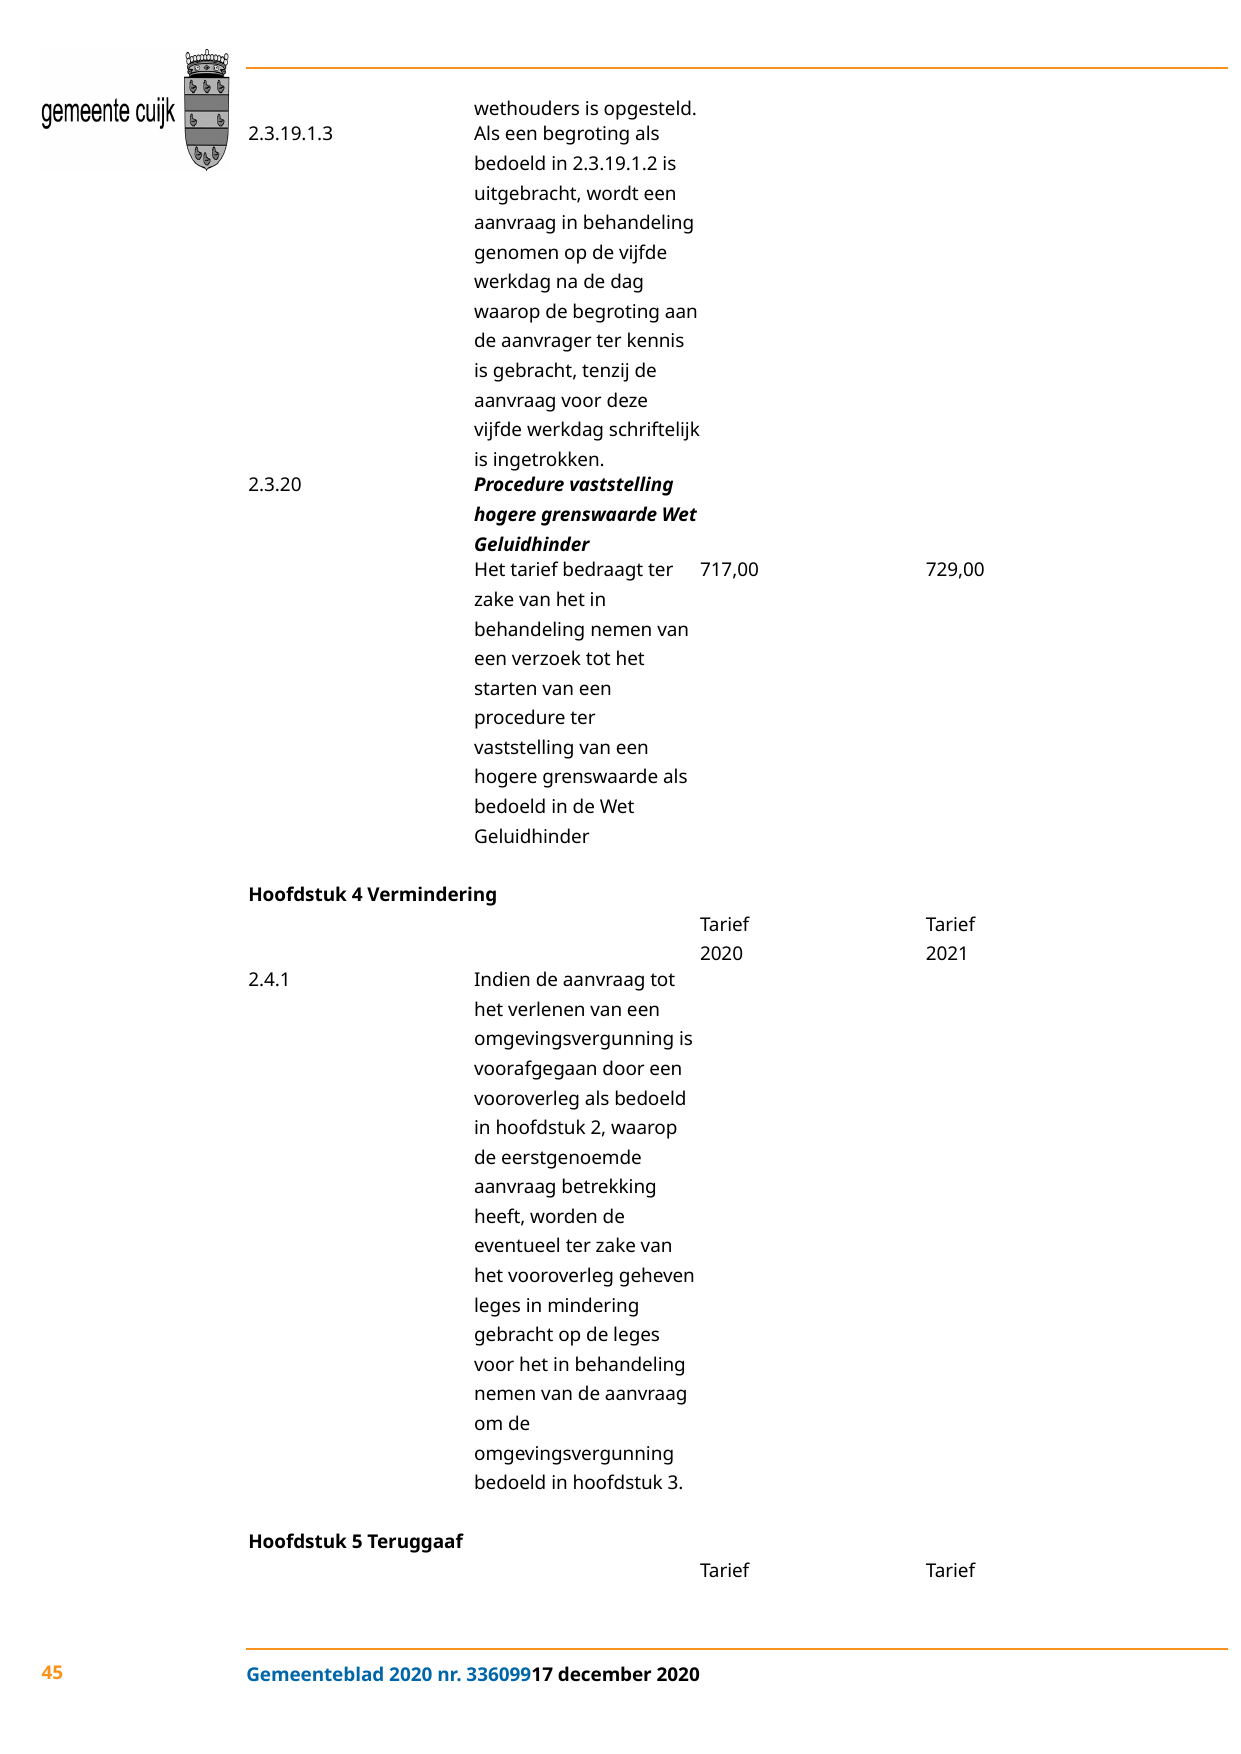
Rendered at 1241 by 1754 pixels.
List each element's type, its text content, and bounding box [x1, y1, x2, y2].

table_header Tarief 2020 [700, 911, 926, 966]
table_cell Indien de aanvraag tot het verlenen van een omgevingsvergunning is voorafgegaan door een vooroverleg als bedoeld in hoofdstuk 2, waarop de eerstgenoemde aanvraag betrekking heeft, worden de eventueel ter zake van het vooroverleg geheven leges in mindering gebracht op de leges voor het in behandeling nemen van de aanvraag om de omgevingsvergunning bedoeld in hoofdstuk 3. [474, 966, 700, 1495]
table_cell 717,00 [700, 557, 926, 848]
table_cell Als een begroting als bedoeld in 2.3.19.1.2 is uitgebracht, wordt een aanvraag in behandeling genomen op de vijfde werkdag na de dag waarop de begroting aan de aanvrager ter kennis is gebracht, tenzij de aanvraag voor deze vijfde werkdag schriftelijk is ingetrokken. [474, 121, 700, 472]
table_cell [926, 95, 1152, 121]
table_cell [248, 95, 474, 121]
table_cell Het tarief bedraagt ter zake van het in behandeling nemen van een verzoek tot het starten van een procedure ter vaststelling van een hogere grenswaarde als bedoeld in de Wet Geluidhinder [474, 557, 700, 848]
table_cell [926, 121, 1152, 472]
table_cell Procedure vaststelling hogere grenswaarde Wet Geluidhinder [474, 472, 700, 557]
table_cell wethouders is opgesteld. [474, 95, 700, 121]
table_cell 729,00 [926, 557, 1152, 848]
table_header [248, 1558, 474, 1583]
table_header Tarief 2021 [926, 911, 1152, 966]
table_header [474, 1558, 700, 1583]
table_cell [700, 966, 926, 1495]
table_cell [248, 557, 474, 848]
table_cell [700, 121, 926, 472]
table_cell [926, 966, 1152, 1495]
table_cell [926, 472, 1152, 557]
table_cell 2.3.20 [248, 472, 474, 557]
table_cell 2.4.1 [248, 966, 474, 1495]
table_cell [700, 95, 926, 121]
picture [41, 47, 231, 172]
table_header Tarief [926, 1558, 1152, 1583]
table_cell 2.3.19.1.3 [248, 121, 474, 472]
table_cell [700, 472, 926, 557]
text Hoofdstuk 4 Vermindering [248, 881, 1152, 907]
text Hoofdstuk 5 Teruggaaf [248, 1528, 1152, 1553]
table_header [474, 911, 700, 966]
table_header Tarief [700, 1558, 926, 1583]
table_header [248, 911, 474, 966]
